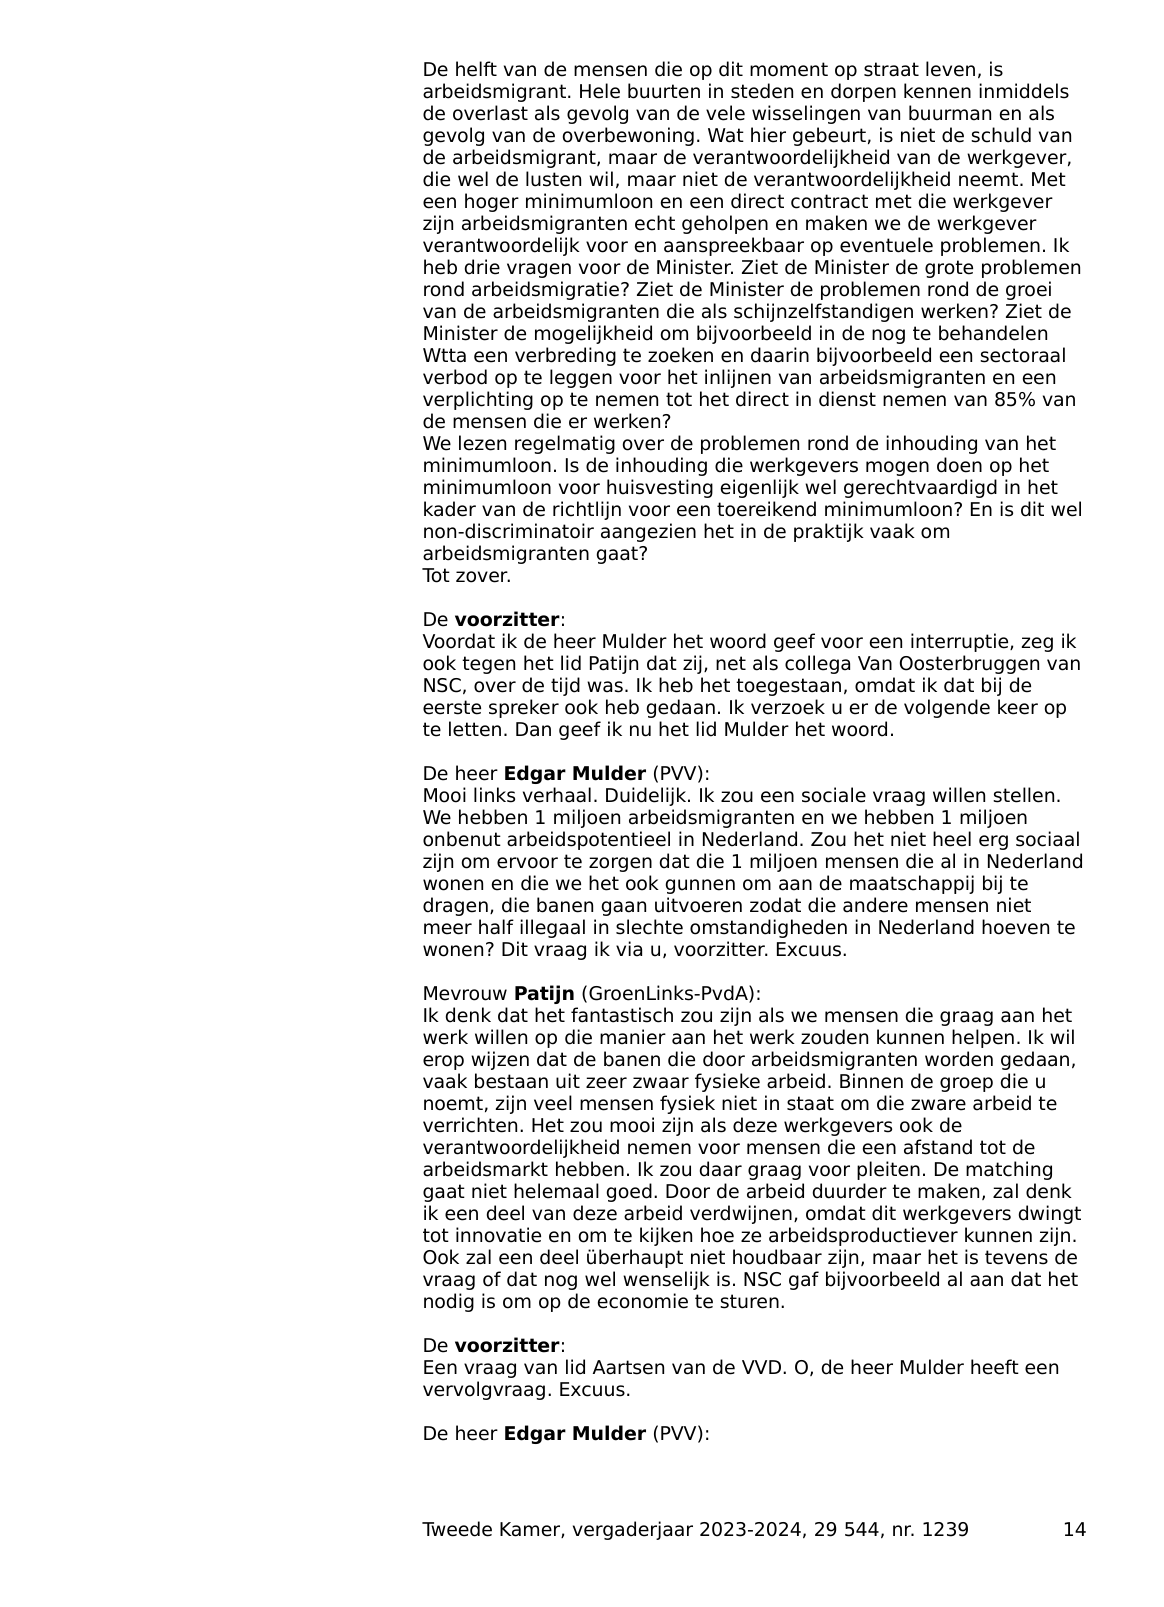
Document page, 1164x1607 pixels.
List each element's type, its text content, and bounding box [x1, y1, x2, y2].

text Ik denk dat het fantastisch zou zijn als we mensen die graag aan het werk willen op die manier aan het werk zouden kunnen helpen. Ik wil erop wijzen dat de banen die door arbeidsmigranten worden gedaan, vaak bestaan uit zeer zwaar fysieke arbeid. Binnen de groep die u noemt, zijn veel mensen fysiek niet in staat om die zware arbeid te verrichten. Het zou mooi zijn als deze werkgevers ook de verantwoordelijkheid nemen voor mensen die een afstand tot de arbeidsmarkt hebben. Ik zou daar graag voor pleiten. De matching gaat niet helemaal goed. Door de arbeid duurder te maken, zal denk ik een deel van deze arbeid verdwijnen, omdat dit werkgevers dwingt tot innovatie en om te kijken hoe ze arbeidsproductiever kunnen zijn. Ook zal een deel überhaupt niet houdbaar zijn, maar het is tevens de vraag of dat nog wel wenselijk is. NSC gaf bijvoorbeeld al aan dat het nodig is om op de economie te sturen. [422, 1005, 1087, 1312]
text De voorzitter: [422, 609, 1087, 631]
text Mooi links verhaal. Duidelijk. Ik zou een sociale vraag willen stellen. We hebben 1 miljoen arbeidsmigranten en we hebben 1 miljoen onbenut arbeidspotentieel in Nederland. Zou het niet heel erg sociaal zijn om ervoor te zorgen dat die 1 miljoen mensen die al in Nederland wonen en die we het ook gunnen om aan de maatschappij bij te dragen, die banen gaan uitvoeren zodat die andere mensen niet meer half illegaal in slechte omstandigheden in Nederland hoeven te wonen? Dit vraag ik via u, voorzitter. Excuus. [422, 785, 1087, 961]
text Voordat ik de heer Mulder het woord geef voor een interruptie, zeg ik ook tegen het lid Patijn dat zij, net als collega Van Oosterbruggen van NSC, over de tijd was. Ik heb het toegestaan, omdat ik dat bij de eerste spreker ook heb gedaan. Ik verzoek u er de volgende keer op te letten. Dan geef ik nu het lid Mulder het woord. [422, 631, 1087, 741]
text De heer Edgar Mulder (PVV): [422, 1423, 1087, 1445]
text De heer Edgar Mulder (PVV): [422, 763, 1087, 785]
text De helft van de mensen die op dit moment op straat leven, is arbeidsmigrant. Hele buurten in steden en dorpen kennen inmiddels de overlast als gevolg van de vele wisselingen van buurman en als gevolg van de overbewoning. Wat hier gebeurt, is niet de schuld van de arbeidsmigrant, maar de verantwoordelijkheid van de werkgever, die wel de lusten wil, maar niet de verantwoordelijkheid neemt. Met een hoger minimumloon en een direct contract met die werkgever zijn arbeidsmigranten echt geholpen en maken we de werkgever verantwoordelijk voor en aanspreekbaar op eventuele problemen. Ik heb drie vragen voor de Minister. Ziet de Minister de grote problemen rond arbeidsmigratie? Ziet de Minister de problemen rond de groei van de arbeidsmigranten die als schijnzelfstandigen werken? Ziet de Minister de mogelijkheid om bijvoorbeeld in de nog te behandelen Wtta een verbreding te zoeken en daarin bijvoorbeeld een sectoraal verbod op te leggen voor het inlijnen van arbeidsmigranten en een verplichting op te nemen tot het direct in dienst nemen van 85% van de mensen die er werken? [422, 59, 1087, 433]
text We lezen regelmatig over de problemen rond de inhouding van het minimumloon. Is de inhouding die werkgevers mogen doen op het minimumloon voor huisvesting eigenlijk wel gerechtvaardigd in het kader van de richtlijn voor een toereikend minimumloon? En is dit wel non-discriminatoir aangezien het in de praktijk vaak om arbeidsmigranten gaat? [422, 433, 1087, 564]
text Een vraag van lid Aartsen van de VVD. O, de heer Mulder heeft een vervolgvraag. Excuus. [422, 1357, 1087, 1401]
text Mevrouw Patijn (GroenLinks-PvdA): [422, 983, 1087, 1005]
text Tot zover. [422, 564, 1087, 587]
text De voorzitter: [422, 1335, 1087, 1357]
